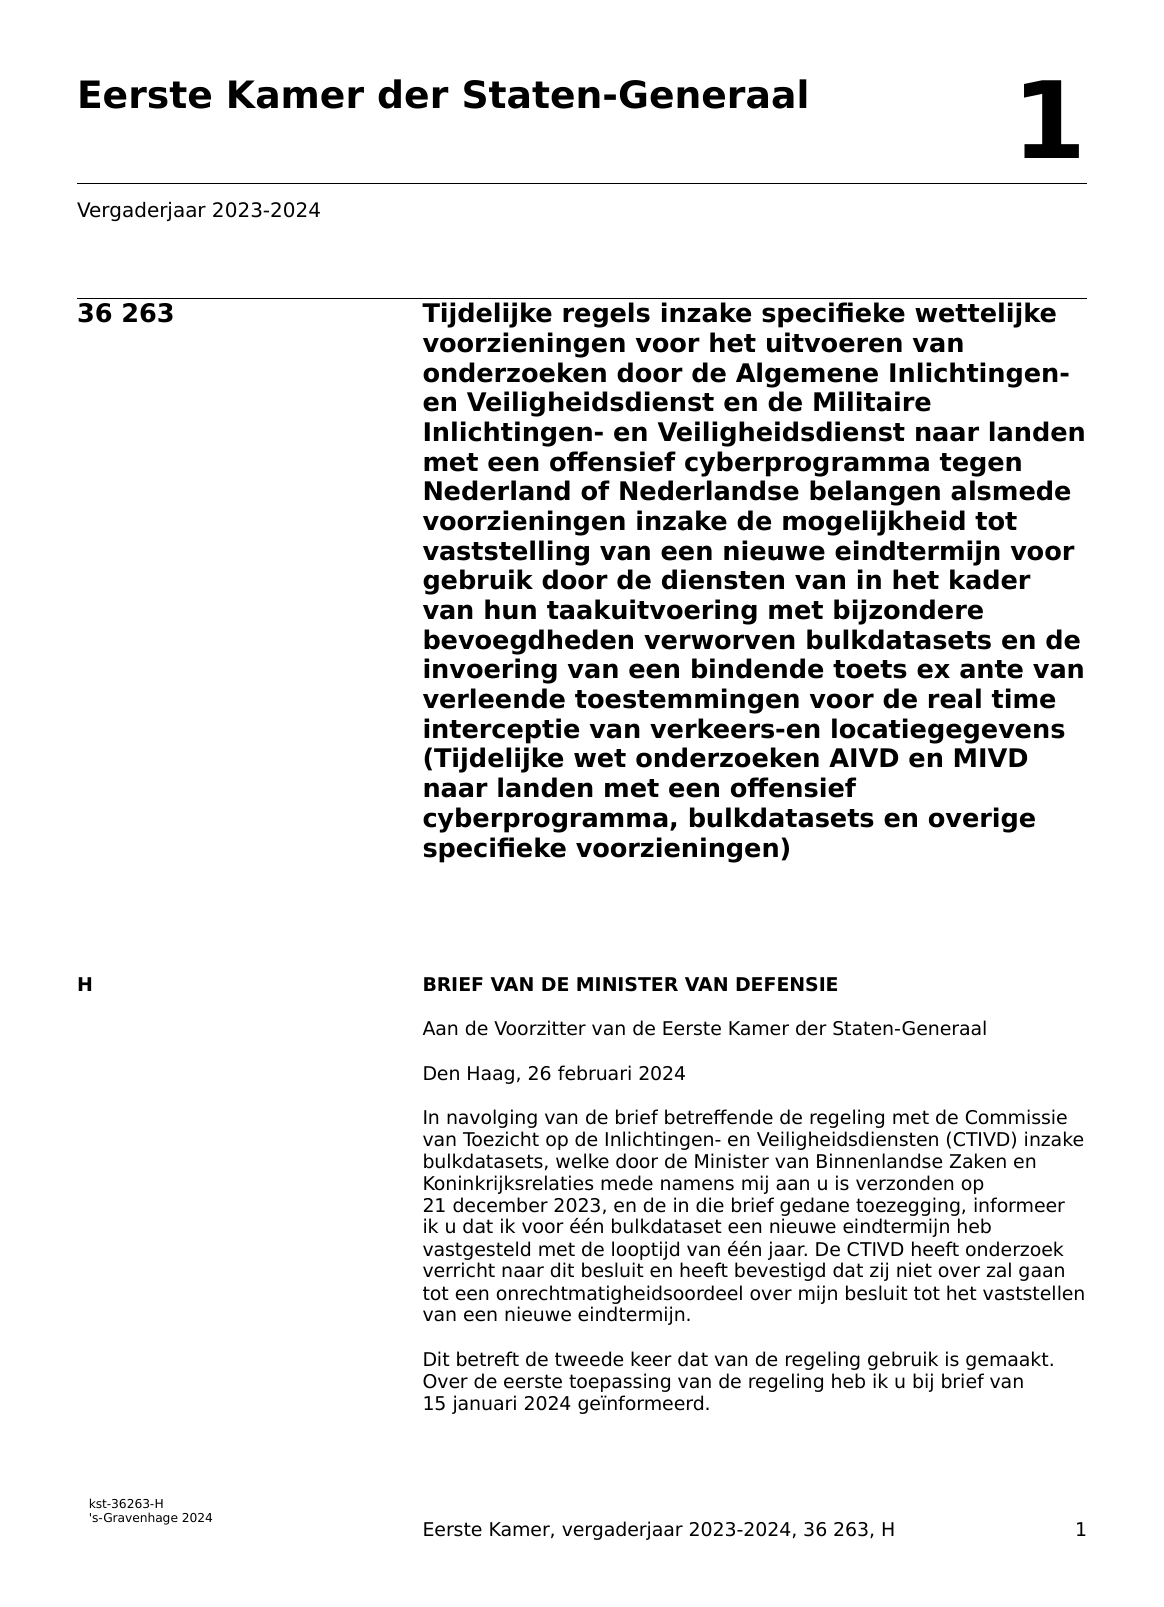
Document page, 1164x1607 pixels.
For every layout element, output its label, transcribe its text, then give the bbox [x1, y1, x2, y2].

table_cell Vergaderjaar 2023-2024 [77, 184, 1087, 298]
text Dit betreft de tweede keer dat van de regeling gebruik is gemaakt. Over de eerste toepassing van de regeling heb ik u bij brief van 15 januari 2024 geïnformeerd. [422, 1348, 1087, 1414]
subtitle 36 263 Tijdelijke regels inzake specifieke wettelijke voorzieningen voor het uitvoeren van onderzoeken door de Algemene Inlichtingen- en Veiligheidsdienst en de Militaire Inlichtingen- en Veiligheidsdienst naar landen met een offensief cyberprogramma tegen Nederland of Nederlandse belangen alsmede voorzieningen inzake de mogelijkheid tot vaststelling van een nieuwe eindtermijn voor gebruik door de diensten van in het kader van hun taakuitvoering met bijzondere bevoegdheden verworven bulkdatasets en de invoering van een bindende toets ex ante van verleende toestemmingen voor de real time interceptie van verkeers-en locatiegegevens (Tijdelijke wet onderzoeken AIVD en MIVD naar landen met een offensief cyberprogramma, bulkdatasets en overige specifieke voorzieningen) [77, 299, 1087, 863]
subtitle H BRIEF VAN DE MINISTER VAN DEFENSIE [77, 974, 1087, 996]
text In navolging van de brief betreffende de regeling met de Commissie van Toezicht op de Inlichtingen- en Veiligheidsdiensten (CTIVD) inzake bulkdatasets, welke door de Minister van Binnenlandse Zaken en Koninkrijksrelaties mede namens mij aan u is verzonden op 21 december 2023, en de in die brief gedane toezegging, informeer ik u dat ik voor één bulkdataset een nieuwe eindtermijn heb vastgesteld met de looptijd van één jaar. De CTIVD heeft onderzoek verricht naar dit besluit en heeft bevestigd dat zij niet over zal gaan tot een onrechtmatigheidsoordeel over mijn besluit tot het vaststellen van een nieuwe eindtermijn. [422, 1107, 1087, 1326]
text 's-Gravenhage 2024 [88, 1511, 323, 1525]
text kst-36263-H [88, 1497, 323, 1511]
table_header Eerste Kamer der Staten-Generaal [77, 59, 886, 183]
table_header 1 [886, 59, 1087, 183]
text Den Haag, 26 februari 2024 [422, 1062, 1087, 1084]
text Aan de Voorzitter van de Eerste Kamer der Staten-Generaal [422, 1018, 1087, 1040]
